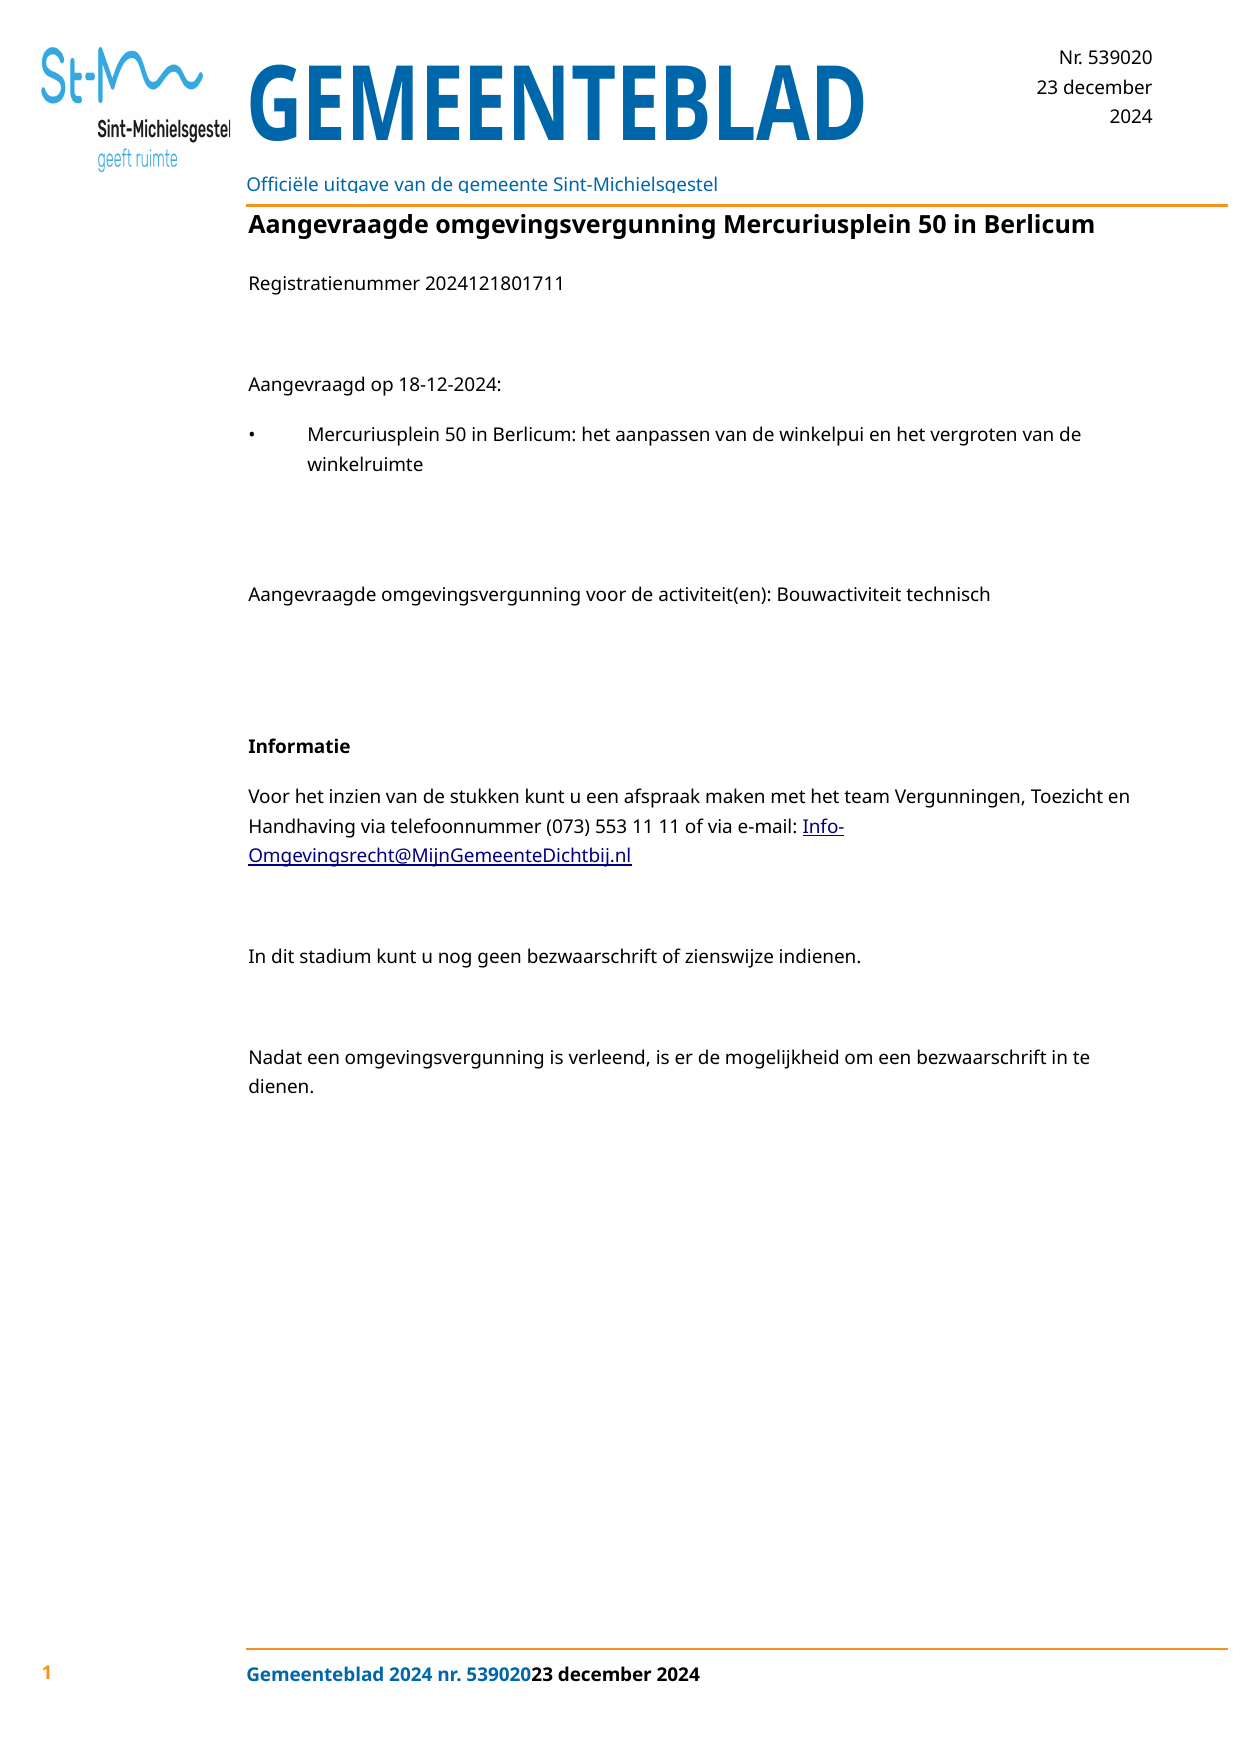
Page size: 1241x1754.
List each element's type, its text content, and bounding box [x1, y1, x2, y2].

text Aangevraagde omgevingsvergunning Mercuriusplein 50 in Berlicum [248, 207, 1152, 241]
text In dit stadium kunt u nog geen bezwaarschrift of zienswijze indienen. [248, 943, 1152, 969]
list Mercuriusplein 50 in Berlicum: het aanpassen van de winkelpui en het vergroten van de winkelruimte [248, 422, 1152, 477]
picture [41, 47, 231, 172]
text Voor het inzien van de stukken kunt u een afspraak maken met het team Vergunningen, Toezicht en Handhaving via telefoonnummer (073) 553 11 11 of via e-mail: Info-Omgevingsrecht@MijnGemeenteDichtbij.nl [248, 783, 1152, 868]
text Aangevraagde omgevingsvergunning voor de activiteit(en): Bouwactiviteit technisch [248, 582, 1152, 607]
text Registratienummer 2024121801711 [248, 270, 1152, 296]
text Nadat een omgevingsvergunning is verleend, is er de mogelijkheid om een bezwaarschrift in te dienen. [248, 1044, 1152, 1099]
text Informatie [248, 733, 1152, 758]
text Aangevraagd op 18-12-2024: [248, 371, 1152, 397]
